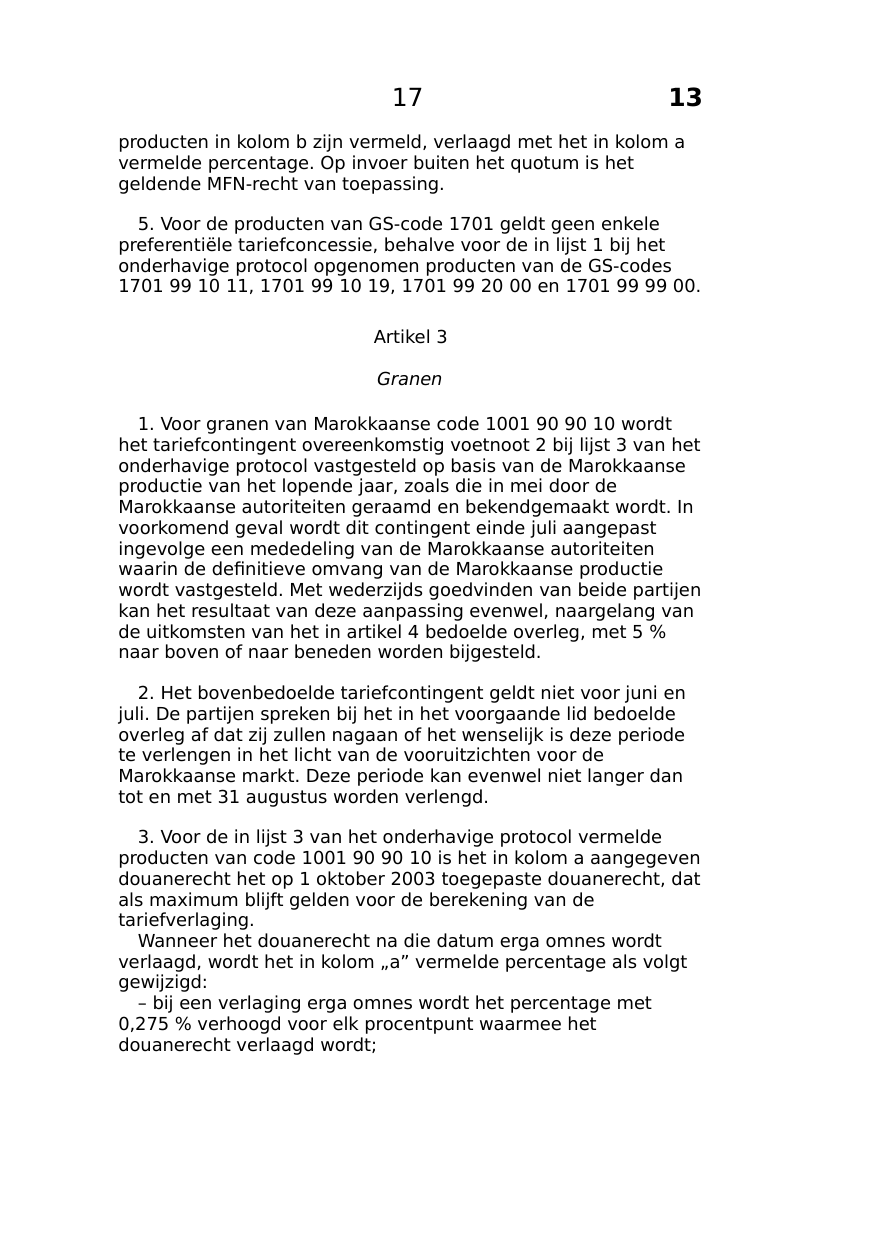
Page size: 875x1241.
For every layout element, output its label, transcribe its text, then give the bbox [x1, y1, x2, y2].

text producten in kolom b zijn vermeld, verlaagd met het in kolom a vermelde percentage. Op invoer buiten het quotum is het geldende MFN-recht van toepassing. [118, 132, 703, 194]
subtitle Artikel 3 Granen [118, 327, 703, 389]
text 1. Voor granen van Marokkaanse code 1001 90 90 10 wordt het tariefcontingent overeenkomstig voetnoot 2 bij lijst 3 van het onderhavige protocol vastgesteld op basis van de Marokkaanse productie van het lopende jaar, zoals die in mei door de Marokkaanse autoriteiten geraamd en bekendgemaakt wordt. In voorkomend geval wordt dit contingent einde juli aangepast ingevolge een mededeling van de Marokkaanse autoriteiten waarin de definitieve omvang van de Marokkaanse productie wordt vastgesteld. Met wederzijds goedvinden van beide partijen kan het resultaat van deze aanpassing evenwel, naargelang van de uitkomsten van het in artikel 4 bedoelde overleg, met 5 % naar boven of naar beneden worden bijgesteld. [118, 414, 703, 663]
text 2. Het bovenbedoelde tariefcontingent geldt niet voor juni en juli. De partijen spreken bij het in het voorgaande lid bedoelde overleg af dat zij zullen nagaan of het wenselijk is deze periode te verlengen in het licht van de vooruitzichten voor de Marokkaanse markt. Deze periode kan evenwel niet langer dan tot en met 31 augustus worden verlengd. [118, 683, 703, 807]
text 5. Voor de producten van GS-code 1701 geldt geen enkele preferentiële tariefconcessie, behalve voor de in lijst 1 bij het onderhavige protocol opgenomen producten van de GS-codes 1701 99 10 11, 1701 99 10 19, 1701 99 20 00 en 1701 99 99 00. [118, 214, 703, 297]
text Wanneer het douanerecht na die datum erga omnes wordt verlaagd, wordt het in kolom „a” vermelde percentage als volgt gewijzigd: [118, 931, 703, 993]
text 3. Voor de in lijst 3 van het onderhavige protocol vermelde producten van code 1001 90 90 10 is het in kolom a aangegeven douanerecht het op 1 oktober 2003 toegepaste douanerecht, dat als maximum blijft gelden voor de berekening van de tariefverlaging. [118, 827, 703, 931]
text – bij een verlaging erga omnes wordt het percentage met 0,275 % verhoogd voor elk procentpunt waarmee het douanerecht verlaagd wordt; [118, 993, 703, 1055]
